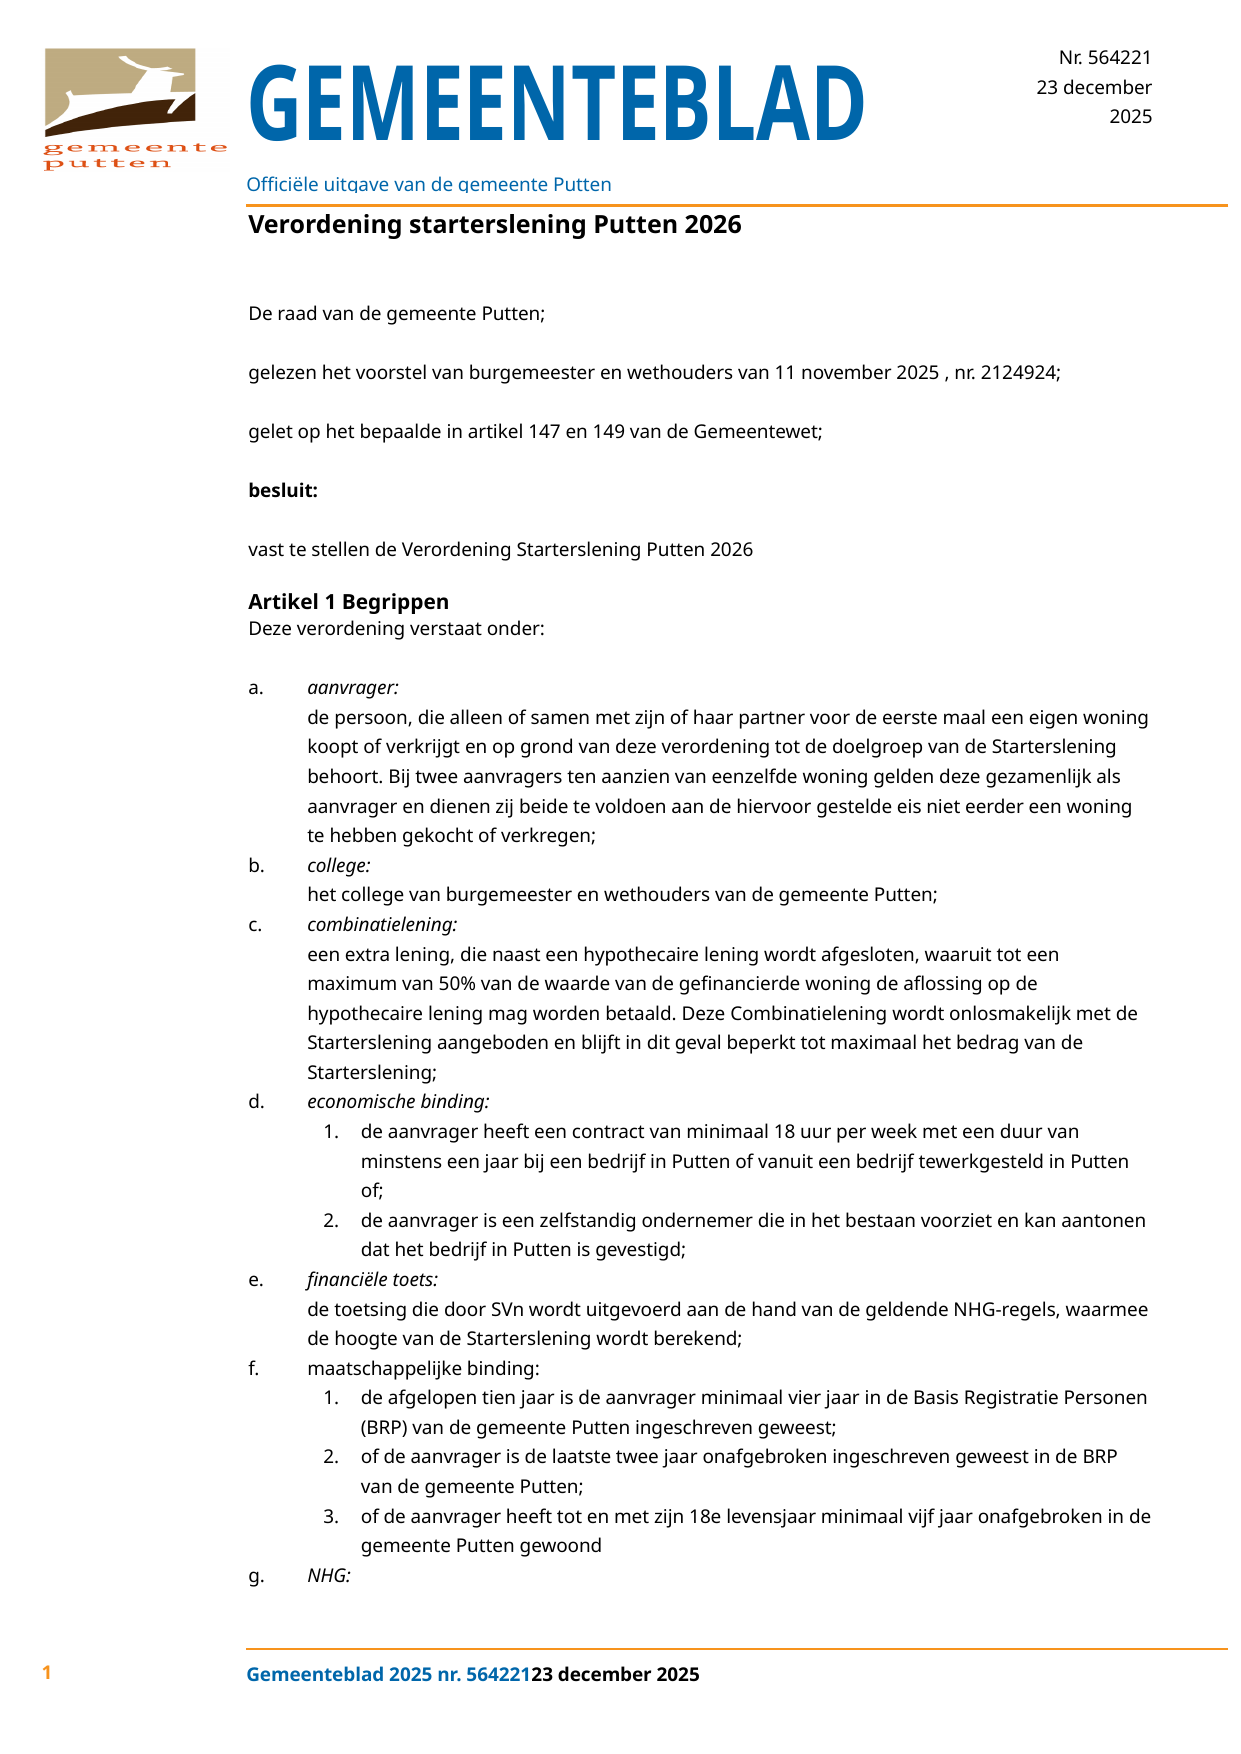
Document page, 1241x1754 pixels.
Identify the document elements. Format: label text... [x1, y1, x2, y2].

list of de aanvrager is de laatste twee jaar onafgebroken ingeschreven geweest in de BRP van de gemeente Putten; [323, 1444, 1152, 1499]
list economische binding: [248, 1089, 1152, 1114]
text gelet op het bepaalde in artikel 147 en 149 van de Gemeentewet; [248, 418, 1152, 444]
text vast te stellen de Verordening Starterslening Putten 2026 [248, 537, 1152, 562]
list college: [248, 852, 1152, 878]
list de aanvrager is een zelfstandig ondernemer die in het bestaan voorziet en kan aantonen dat het bedrijf in Putten is gevestigd; [323, 1207, 1152, 1262]
text Verordening starterslening Putten 2026 [248, 207, 1152, 241]
text De raad van de gemeente Putten; [248, 300, 1152, 326]
text gelezen het voorstel van burgemeester en wethouders van 11 november 2025 , nr. 2124924; [248, 359, 1152, 385]
list de toetsing die door SVn wordt uitgevoerd aan de hand van de geldende NHG-regels, waarmee de hoogte van de Starterslening wordt berekend; [248, 1296, 1152, 1351]
list een extra lening, die naast een hypothecaire lening wordt afgesloten, waaruit tot een maximum van 50% van de waarde van de gefinancierde woning de aflossing op de hypothecaire lening mag worden betaald. Deze Combinatielening wordt onlosmakelijk met de Starterslening aangeboden en blijft in dit geval beperkt tot maximaal het bedrag van de Starterslening; [248, 941, 1152, 1085]
list combinatielening: [248, 911, 1152, 937]
list NHG: [248, 1562, 1152, 1588]
list financiële toets: [248, 1266, 1152, 1292]
list de persoon, die alleen of samen met zijn of haar partner voor de eerste maal een eigen woning koopt of verkrijgt en op grond van deze verordening tot de doelgroep van de Starterslening behoort. Bij twee aanvragers ten aanzien van eenzelfde woning gelden deze gezamenlijk als aanvrager en dienen zij beide te voldoen aan de hiervoor gestelde eis niet eerder een woning te hebben gekocht of verkregen; [248, 704, 1152, 848]
text besluit: [248, 477, 1152, 503]
list de afgelopen tien jaar is de aanvrager minimaal vier jaar in de Basis Registratie Personen (BRP) van de gemeente Putten ingeschreven geweest; [323, 1384, 1152, 1440]
list of de aanvrager heeft tot en met zijn 18e levensjaar minimaal vijf jaar onafgebroken in de gemeente Putten gewoond [323, 1503, 1152, 1558]
list het college van burgemeester en wethouders van de gemeente Putten; [248, 882, 1152, 907]
picture [41, 47, 231, 172]
list de aanvrager heeft een contract van minimaal 18 uur per week met een duur van minstens een jaar bij een bedrijf in Putten of vanuit een bedrijf tewerkgesteld in Putten of; [323, 1118, 1152, 1203]
text Deze verordening verstaat onder: [248, 615, 1152, 641]
list maatschappelijke binding: [248, 1355, 1152, 1381]
text Artikel 1 Begrippen [248, 587, 1152, 615]
list aanvrager: [248, 674, 1152, 700]
